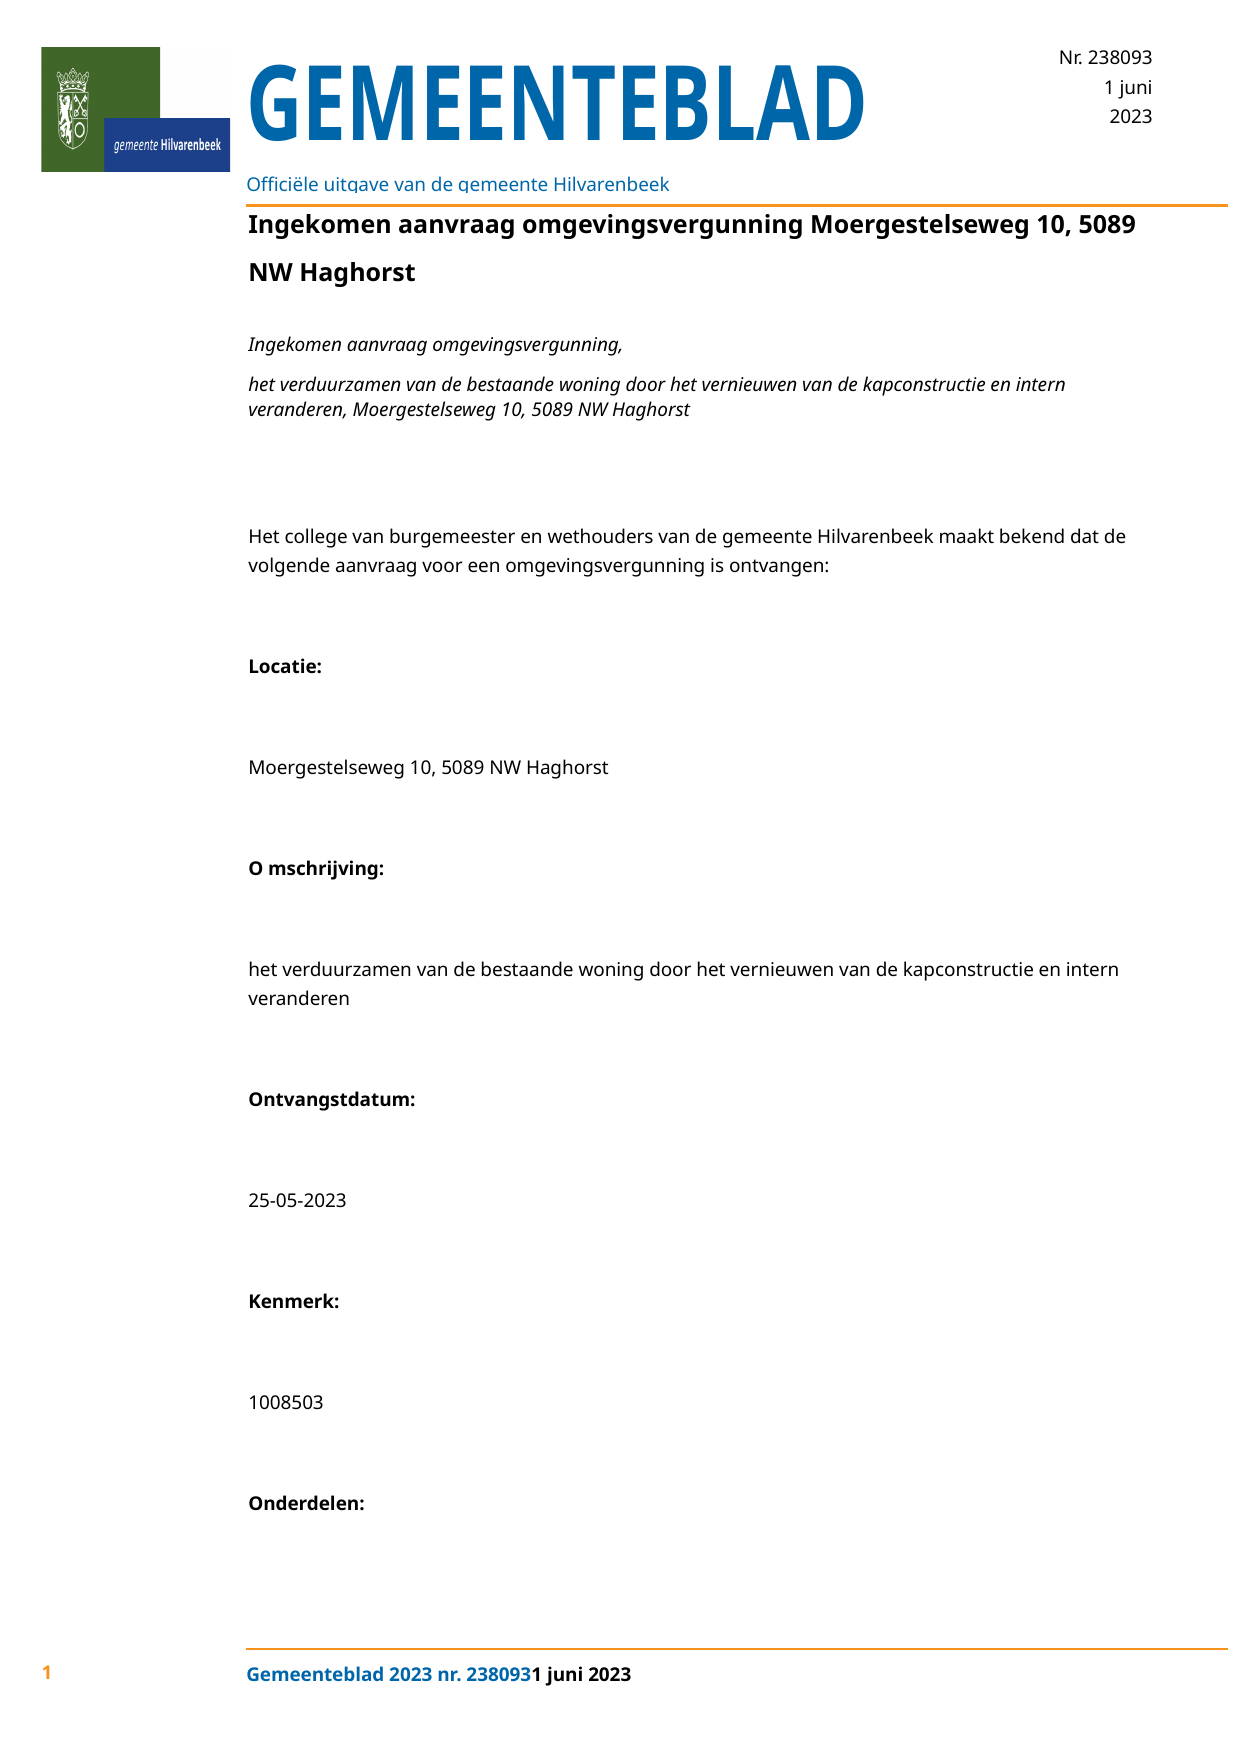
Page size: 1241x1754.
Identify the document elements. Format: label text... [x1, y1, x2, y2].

text het verduurzamen van de bestaande woning door het vernieuwen van de kapconstructie en intern veranderen, Moergestelseweg 10, 5089 NW Haghorst [248, 371, 1152, 422]
text 25-05-2023 [248, 1187, 1152, 1213]
text Het college van burgemeester en wethouders van de gemeente Hilvarenbeek maakt bekend dat de volgende aanvraag voor een omgevingsvergunning is ontvangen: [248, 523, 1152, 578]
picture [41, 47, 231, 172]
text Ingekomen aanvraag omgevingsvergunning, [248, 331, 1152, 357]
text Kenmerk: [248, 1288, 1152, 1314]
text het verduurzamen van de bestaande woning door het vernieuwen van de kapconstructie en intern veranderen [248, 956, 1152, 1011]
text 1008503 [248, 1389, 1152, 1414]
text Locatie: [248, 653, 1152, 679]
text O mschrijving: [248, 855, 1152, 881]
text Ingekomen aanvraag omgevingsvergunning Moergestelseweg 10, 5089 NW Haghorst [248, 207, 1152, 288]
text Moergestelseweg 10, 5089 NW Haghorst [248, 754, 1152, 780]
text Ontvangstdatum: [248, 1086, 1152, 1112]
text Onderdelen: [248, 1490, 1152, 1515]
